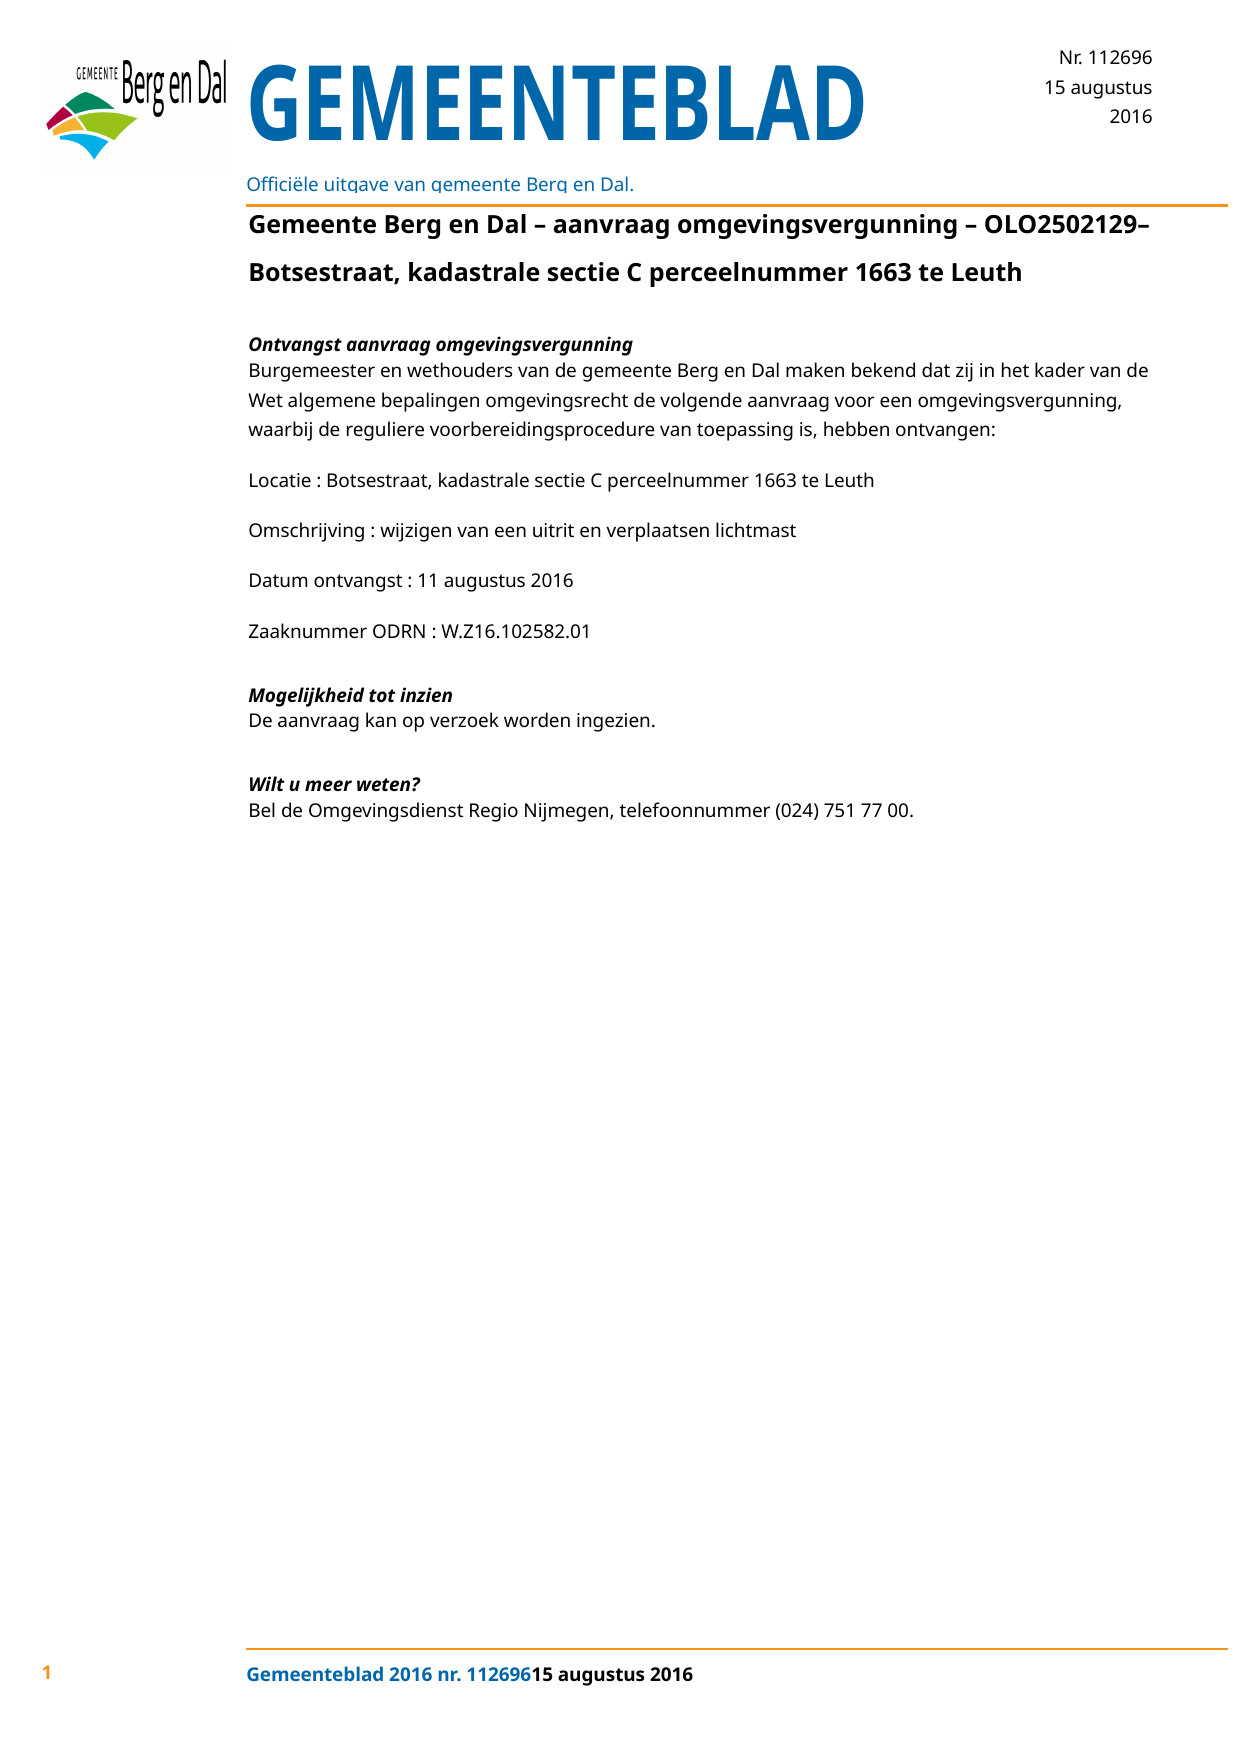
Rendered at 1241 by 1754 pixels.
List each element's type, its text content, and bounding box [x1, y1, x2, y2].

text Wilt u meer weten? [248, 772, 1152, 797]
text Ontvangst aanvraag omgevingsvergunning [248, 331, 1152, 357]
text Burgemeester en wethouders van de gemeente Berg en Dal maken bekend dat zij in het kader van de Wet algemene bepalingen omgevingsrecht de volgende aanvraag voor een omgevingsvergunning, waarbij de reguliere voorbereidingsprocedure van toepassing is, hebben ontvangen: [248, 357, 1152, 442]
text Mogelijkheid tot inzien [248, 682, 1152, 708]
text Zaaknummer ODRN : W.Z16.102582.01 [248, 618, 1152, 644]
text Bel de Omgevingsdienst Regio Nijmegen, telefoonnummer (024) 751 77 00. [248, 797, 1152, 823]
picture [41, 47, 231, 172]
text Locatie : Botsestraat, kadastrale sectie C perceelnummer 1663 te Leuth [248, 467, 1152, 492]
text Omschrijving : wijzigen van een uitrit en verplaatsen lichtmast [248, 517, 1152, 543]
text De aanvraag kan op verzoek worden ingezien. [248, 708, 1152, 733]
text Datum ontvangst : 11 augustus 2016 [248, 568, 1152, 593]
text Gemeente Berg en Dal – aanvraag omgevingsvergunning – OLO2502129–Botsestraat, kadastrale sectie C perceelnummer 1663 te Leuth [248, 207, 1152, 288]
